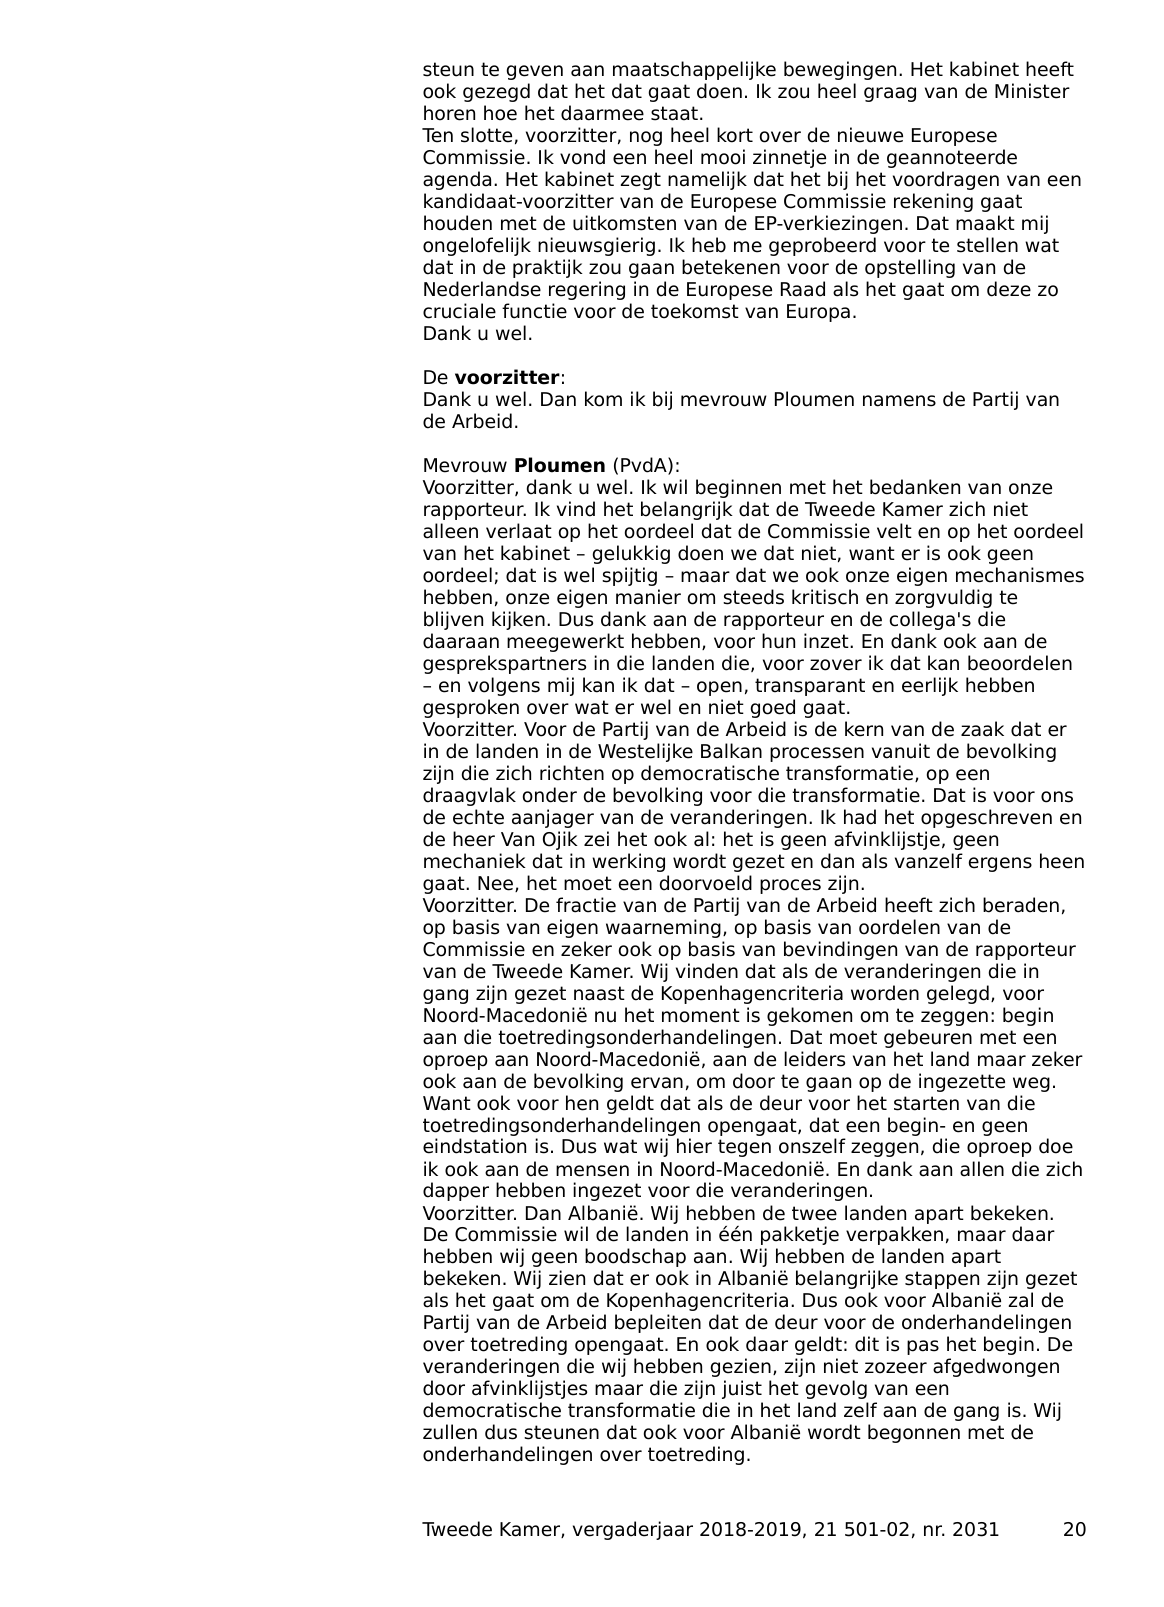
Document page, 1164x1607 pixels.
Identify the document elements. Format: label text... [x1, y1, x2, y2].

text Voorzitter. De fractie van de Partij van de Arbeid heeft zich beraden, op basis van eigen waarneming, op basis van oordelen van de Commissie en zeker ook op basis van bevindingen van de rapporteur van de Tweede Kamer. Wij vinden dat als de veranderingen die in gang zijn gezet naast de Kopenhagencriteria worden gelegd, voor Noord-Macedonië nu het moment is gekomen om te zeggen: begin aan die toetredingsonderhandelingen. Dat moet gebeuren met een oproep aan Noord-Macedonië, aan de leiders van het land maar zeker ook aan de bevolking ervan, om door te gaan op de ingezette weg. Want ook voor hen geldt dat als de deur voor het starten van die toetredingsonderhandelingen opengaat, dat een begin- en geen eindstation is. Dus wat wij hier tegen onszelf zeggen, die oproep doe ik ook aan de mensen in Noord-Macedonië. En dank aan allen die zich dapper hebben ingezet voor die veranderingen. [422, 895, 1087, 1202]
text Voorzitter. Voor de Partij van de Arbeid is de kern van de zaak dat er in de landen in de Westelijke Balkan processen vanuit de bevolking zijn die zich richten op democratische transformatie, op een draagvlak onder de bevolking voor die transformatie. Dat is voor ons de echte aanjager van de veranderingen. Ik had het opgeschreven en de heer Van Ojik zei het ook al: het is geen afvinklijstje, geen mechaniek dat in werking wordt gezet en dan als vanzelf ergens heen gaat. Nee, het moet een doorvoeld proces zijn. [422, 719, 1087, 895]
text Dank u wel. Dan kom ik bij mevrouw Ploumen namens de Partij van de Arbeid. [422, 389, 1087, 433]
text Mevrouw Ploumen (PvdA): [422, 455, 1087, 477]
text Ten slotte, voorzitter, nog heel kort over de nieuwe Europese Commissie. Ik vond een heel mooi zinnetje in de geannoteerde agenda. Het kabinet zegt namelijk dat het bij het voordragen van een kandidaat-voorzitter van de Europese Commissie rekening gaat houden met de uitkomsten van de EP-verkiezingen. Dat maakt mij ongelofelijk nieuwsgierig. Ik heb me geprobeerd voor te stellen wat dat in de praktijk zou gaan betekenen voor de opstelling van de Nederlandse regering in de Europese Raad als het gaat om deze zo cruciale functie voor de toekomst van Europa. [422, 125, 1087, 323]
text Dank u wel. [422, 323, 1087, 345]
text steun te geven aan maatschappelijke bewegingen. Het kabinet heeft ook gezegd dat het dat gaat doen. Ik zou heel graag van de Minister horen hoe het daarmee staat. [422, 59, 1087, 125]
text Voorzitter, dank u wel. Ik wil beginnen met het bedanken van onze rapporteur. Ik vind het belangrijk dat de Tweede Kamer zich niet alleen verlaat op het oordeel dat de Commissie velt en op het oordeel van het kabinet – gelukkig doen we dat niet, want er is ook geen oordeel; dat is wel spijtig – maar dat we ook onze eigen mechanismes hebben, onze eigen manier om steeds kritisch en zorgvuldig te blijven kijken. Dus dank aan de rapporteur en de collega's die daaraan meegewerkt hebben, voor hun inzet. En dank ook aan de gesprekspartners in die landen die, voor zover ik dat kan beoordelen – en volgens mij kan ik dat – open, transparant en eerlijk hebben gesproken over wat er wel en niet goed gaat. [422, 477, 1087, 719]
text Voorzitter. Dan Albanië. Wij hebben de twee landen apart bekeken. De Commissie wil de landen in één pakketje verpakken, maar daar hebben wij geen boodschap aan. Wij hebben de landen apart bekeken. Wij zien dat er ook in Albanië belangrijke stappen zijn gezet als het gaat om de Kopenhagencriteria. Dus ook voor Albanië zal de Partij van de Arbeid bepleiten dat de deur voor de onderhandelingen over toetreding opengaat. En ook daar geldt: dit is pas het begin. De veranderingen die wij hebben gezien, zijn niet zozeer afgedwongen door afvinklijstjes maar die zijn juist het gevolg van een democratische transformatie die in het land zelf aan de gang is. Wij zullen dus steunen dat ook voor Albanië wordt begonnen met de onderhandelingen over toetreding. [422, 1202, 1087, 1466]
text De voorzitter: [422, 367, 1087, 389]
